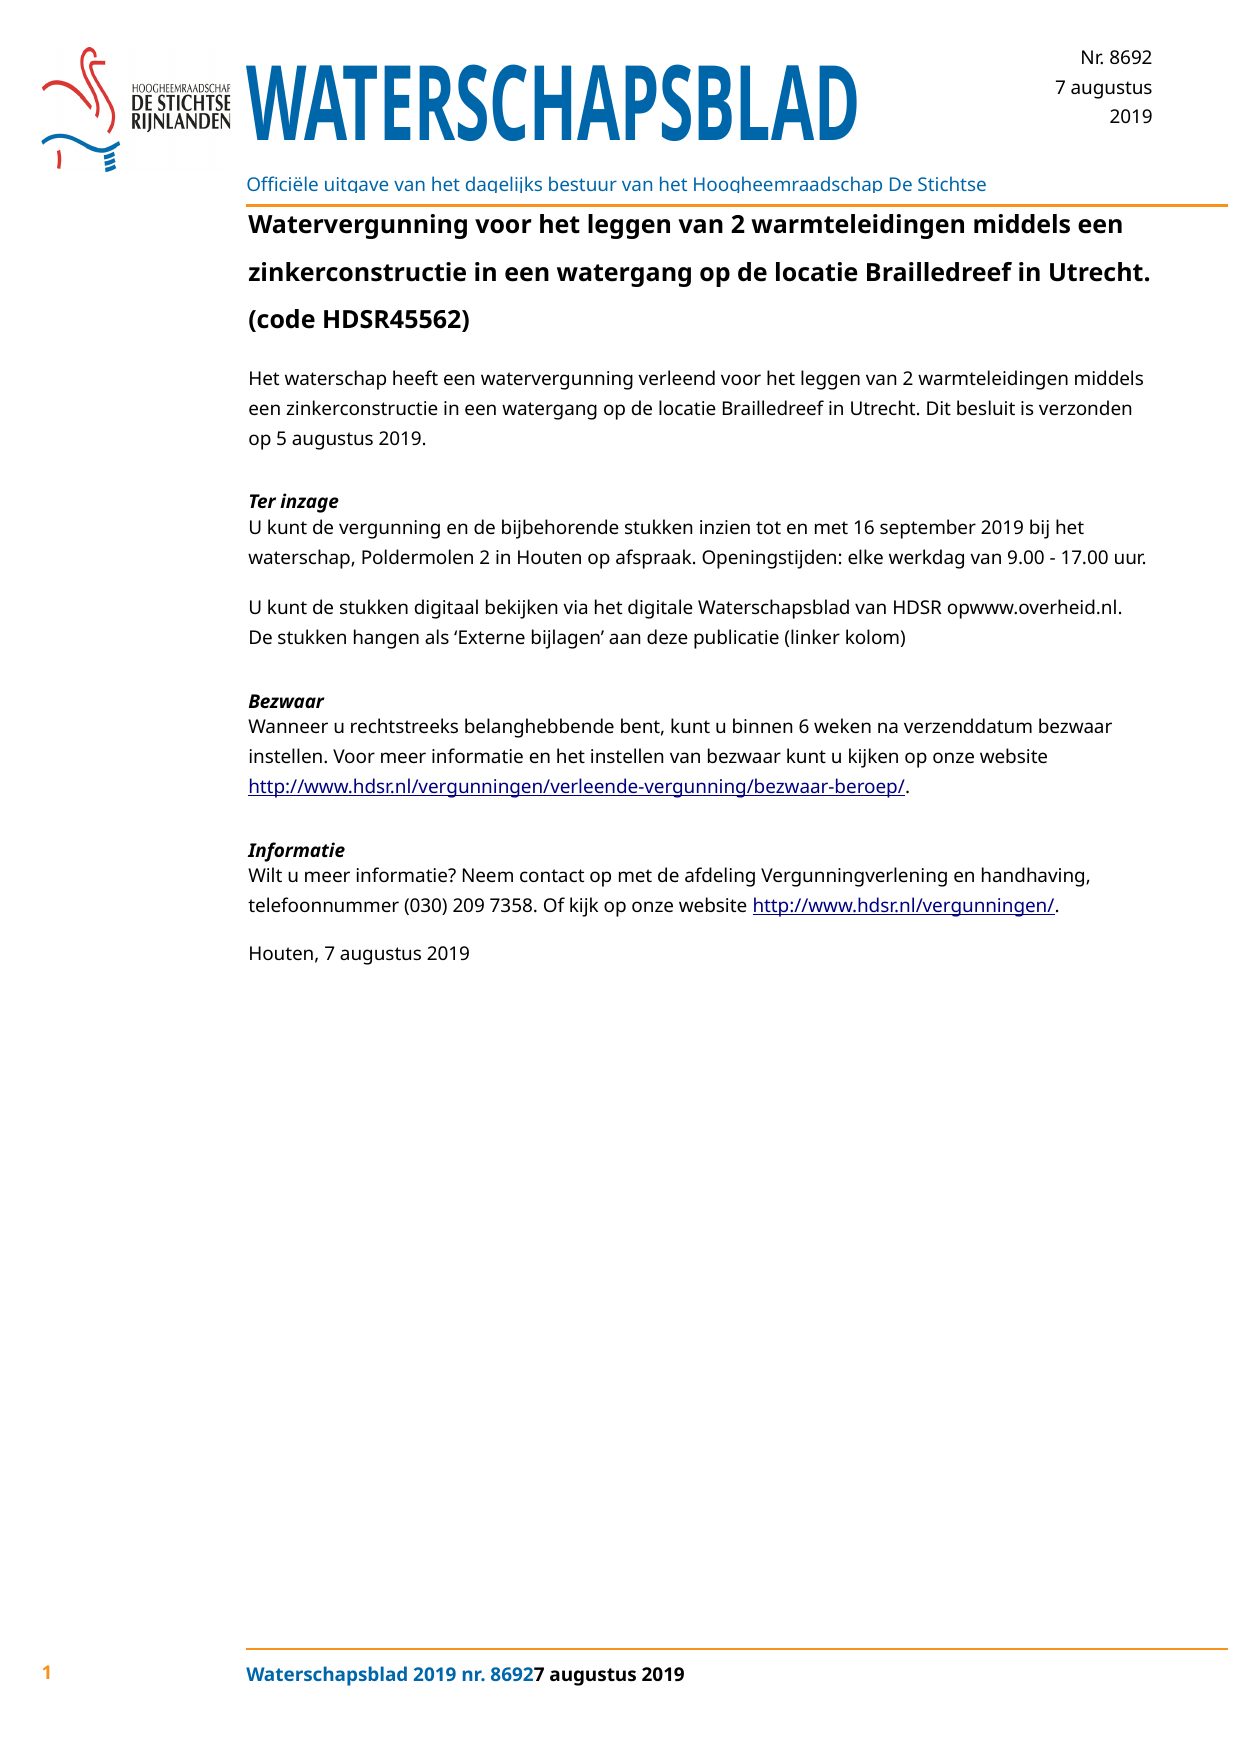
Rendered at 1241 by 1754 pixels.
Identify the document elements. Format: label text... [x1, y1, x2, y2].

text Houten, 7 augustus 2019 [248, 940, 1152, 966]
text Informatie [248, 837, 1152, 862]
text Ter inzage [248, 489, 1152, 514]
text U kunt de stukken digitaal bekijken via het digitale Waterschapsblad van HDSR opwww.overheid.nl. De stukken hangen als ‘Externe bijlagen’ aan deze publicatie (linker kolom) [248, 594, 1152, 650]
text Bezwaar [248, 688, 1152, 714]
picture [41, 47, 231, 172]
text U kunt de vergunning en de bijbehorende stukken inzien tot en met 16 september 2019 bij het waterschap, Poldermolen 2 in Houten op afspraak. Openingstijden: elke werkdag van 9.00 - 17.00 uur. [248, 514, 1152, 570]
text Wilt u meer informatie? Neem contact op met de afdeling Vergunningverlening en handhaving, telefoonnummer (030) 209 7358. Of kijk op onze website http://www.hdsr.nl/vergunningen/. [248, 862, 1152, 918]
text Watervergunning voor het leggen van 2 warmteleidingen middels een zinkerconstructie in een watergang op de locatie Brailledreef in Utrecht. (code HDSR45562) [248, 207, 1152, 336]
text Het waterschap heeft een watervergunning verleend voor het leggen van 2 warmteleidingen middels een zinkerconstructie in een watergang op de locatie Brailledreef in Utrecht. Dit besluit is verzonden op 5 augustus 2019. [248, 366, 1152, 450]
text Wanneer u rechtstreeks belanghebbende bent, kunt u binnen 6 weken na verzenddatum bezwaar instellen. Voor meer informatie en het instellen van bezwaar kunt u kijken op onze website http://www.hdsr.nl/vergunningen/verleende-vergunning/bezwaar-beroep/. [248, 714, 1152, 798]
